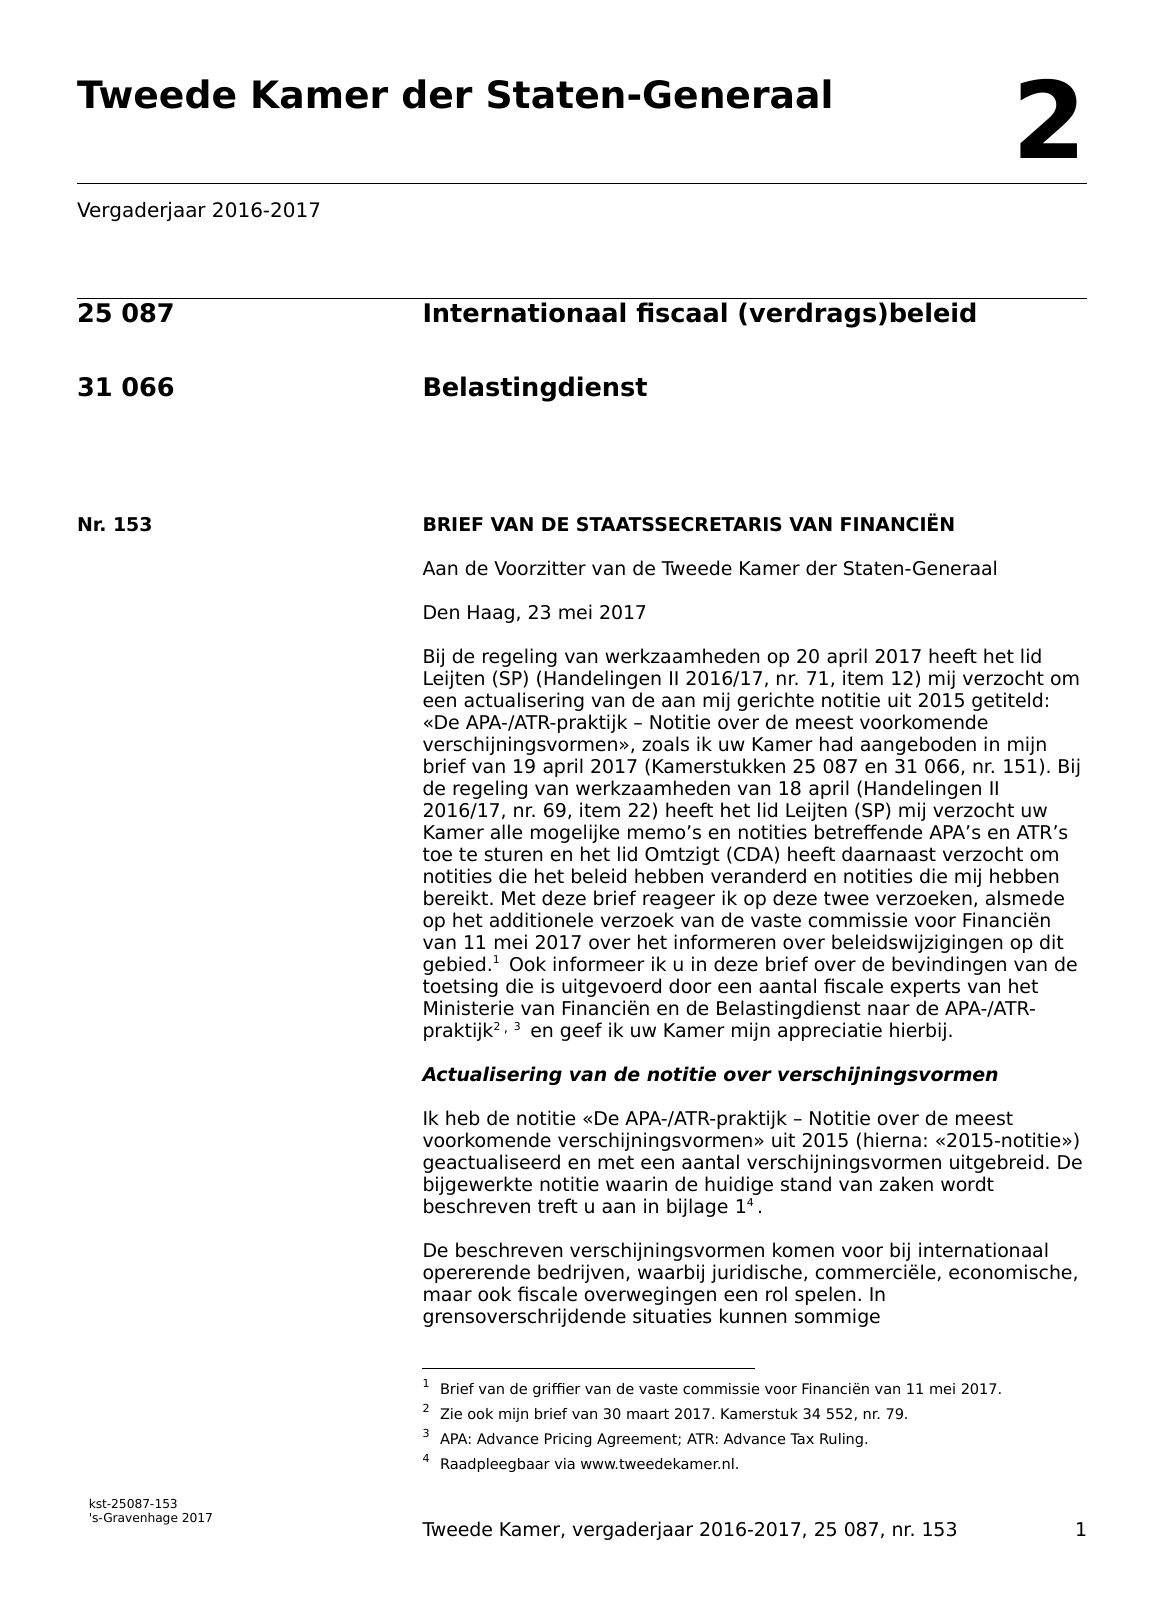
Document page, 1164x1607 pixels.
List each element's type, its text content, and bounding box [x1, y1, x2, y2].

table_header Tweede Kamer der Staten-Generaal [77, 59, 886, 183]
text 's-Gravenhage 2017 [88, 1511, 323, 1525]
text Bij de regeling van werkzaamheden op 20 april 2017 heeft het lid Leijten (SP) (Handelingen II 2016/17, nr. 71, item 12) mij verzocht om een actualisering van de aan mij gerichte notitie uit 2015 getiteld: «De APA-/ATR-praktijk – Notitie over de meest voorkomende verschijningsvormen», zoals ik uw Kamer had aangeboden in mijn brief van 19 april 2017 (Kamerstukken 25 087 en 31 066, nr. 151). Bij de regeling van werkzaamheden van 18 april (Handelingen II 2016/17, nr. 69, item 22) heeft het lid Leijten (SP) mij verzocht uw Kamer alle mogelijke memo’s en notities betreffende APA’s en ATR’s toe te sturen en het lid Omtzigt (CDA) heeft daarnaast verzocht om notities die het beleid hebben veranderd en notities die mij hebben bereikt. Met deze brief reageer ik op deze twee verzoeken, alsmede op het additionele verzoek van de vaste commissie voor Financiën van 11 mei 2017 over het informeren over beleidswijzigingen op dit gebied. Ook informeer ik u in deze brief over de bevindingen van de toetsing die is uitgevoerd door een aantal fiscale experts van het Ministerie van Financiën en de Belastingdienst naar de APA-/ATR-praktijk, en geef ik uw Kamer mijn appreciatie hierbij. [422, 646, 1087, 1042]
text Brief van de griffier van de vaste commissie voor Financiën van 11 mei 2017. [422, 1377, 1087, 1399]
text kst-25087-153 [88, 1497, 323, 1511]
text APA: Advance Pricing Agreement; ATR: Advance Tax Ruling. [422, 1427, 1087, 1449]
text De beschreven verschijningsvormen komen voor bij internationaal opererende bedrijven, waarbij juridische, commerciële, economische, maar ook fiscale overwegingen een rol spelen. In grensoverschrijdende situaties kunnen sommige [422, 1240, 1087, 1328]
table_header 2 [886, 59, 1087, 183]
subtitle 25 087 Internationaal fiscaal (verdrags)beleid [77, 299, 1087, 329]
subtitle 31 066 Belastingdienst [77, 373, 1087, 403]
text Aan de Voorzitter van de Tweede Kamer der Staten-Generaal [422, 558, 1087, 580]
table_cell Vergaderjaar 2016-2017 [77, 184, 1087, 298]
subtitle Nr. 153 BRIEF VAN DE STAATSSECRETARIS VAN FINANCIËN [77, 514, 1087, 536]
text Den Haag, 23 mei 2017 [422, 602, 1087, 624]
subtitle Actualisering van de notitie over verschijningsvormen [422, 1064, 1087, 1086]
text Zie ook mijn brief van 30 maart 2017. Kamerstuk 34 552, nr. 79. [422, 1402, 1087, 1424]
text Raadpleegbaar via www.tweedekamer.nl. [422, 1452, 1087, 1474]
text Ik heb de notitie «De APA-/ATR-praktijk – Notitie over de meest voorkomende verschijningsvormen» uit 2015 (hierna: «2015-notitie») geactualiseerd en met een aantal verschijningsvormen uitgebreid. De bijgewerkte notitie waarin de huidige stand van zaken wordt beschreven treft u aan in bijlage 1. [422, 1108, 1087, 1218]
